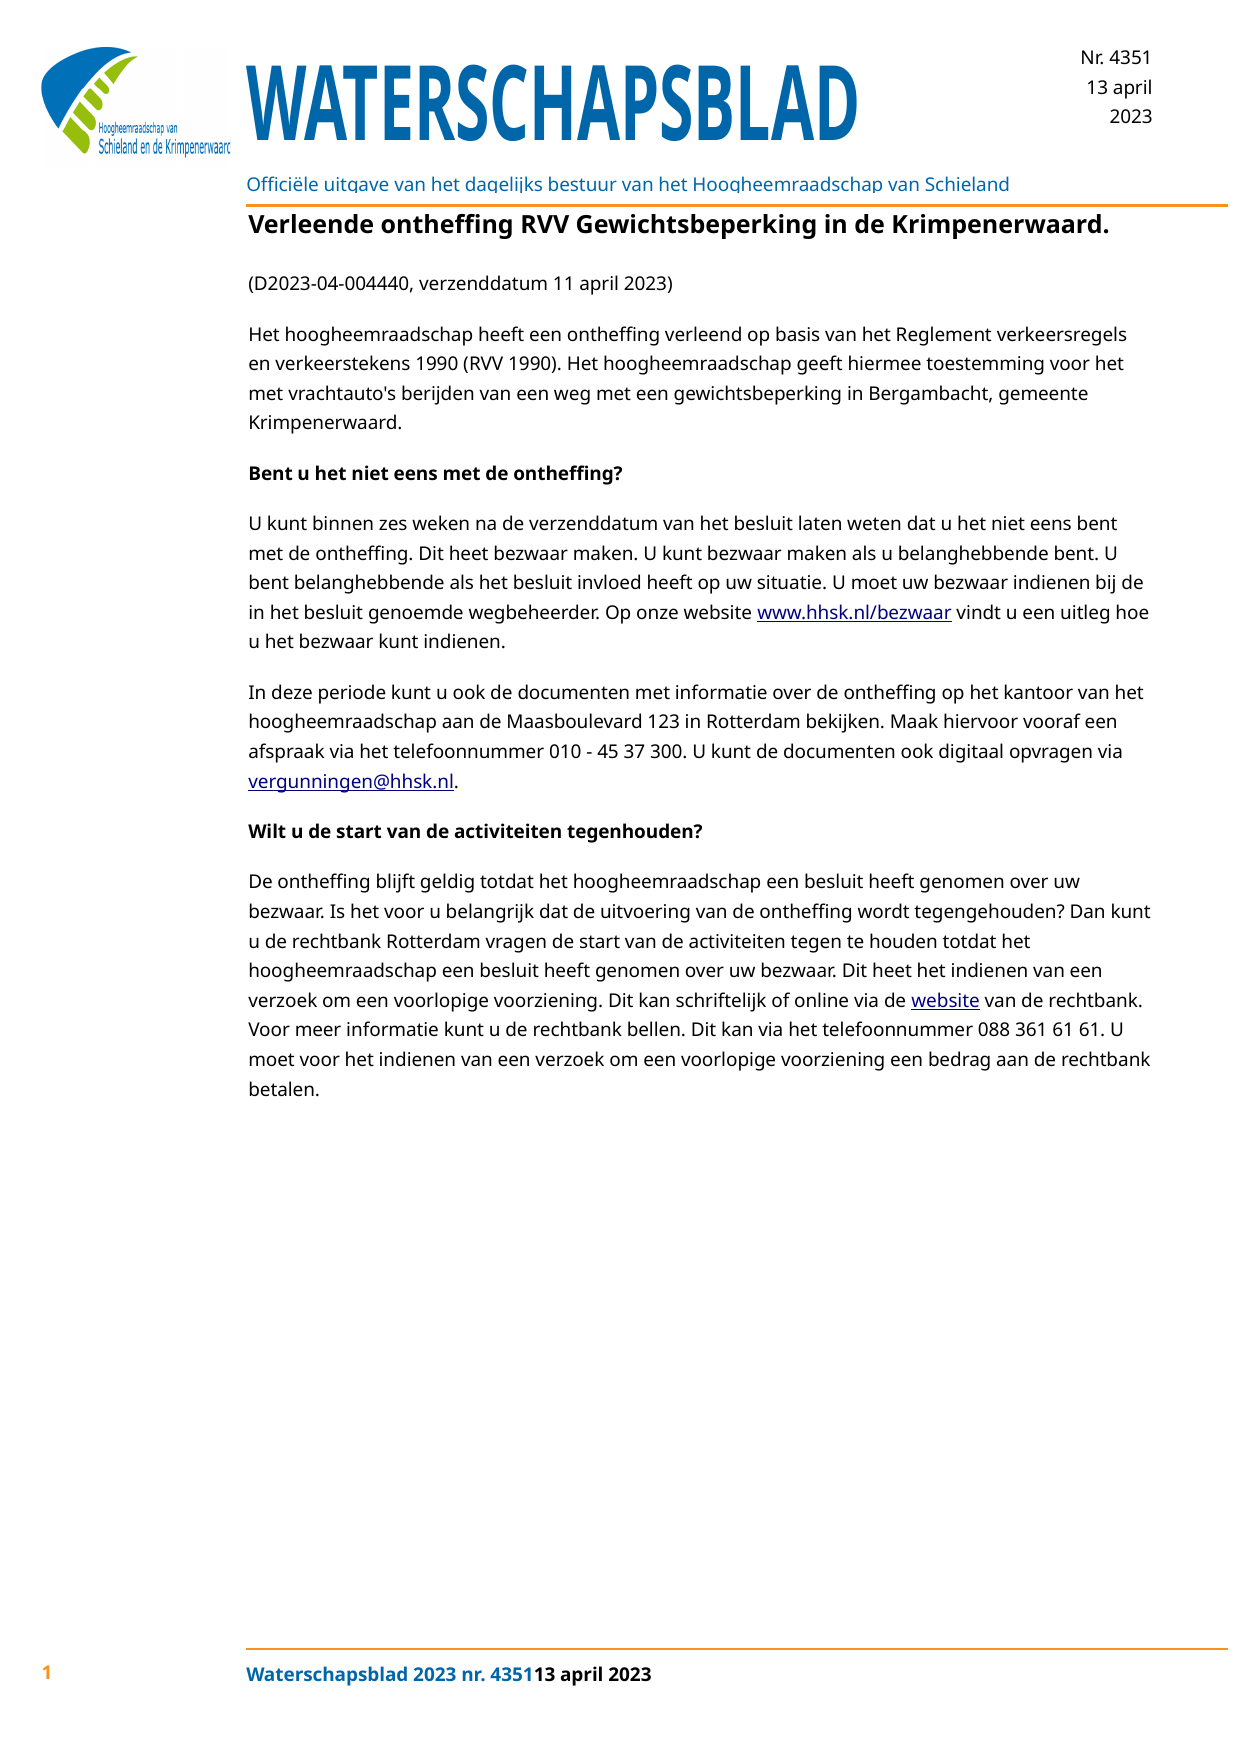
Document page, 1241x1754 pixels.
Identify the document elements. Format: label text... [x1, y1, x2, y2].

text U kunt binnen zes weken na de verzenddatum van het besluit laten weten dat u het niet eens bent met de ontheffing. Dit heet bezwaar maken. U kunt bezwaar maken als u belanghebbende bent. U bent belanghebbende als het besluit invloed heeft op uw situatie. U moet uw bezwaar indienen bij de in het besluit genoemde wegbeheerder. Op onze website www.hhsk.nl/bezwaar vindt u een uitleg hoe u het bezwaar kunt indienen. [248, 510, 1152, 654]
text In deze periode kunt u ook de documenten met informatie over de ontheffing op het kantoor van het hoogheemraadschap aan de Maasboulevard 123 in Rotterdam bekijken. Maak hiervoor vooraf een afspraak via het telefoonnummer 010 - 45 37 300. U kunt de documenten ook digitaal opvragen via vergunningen@hhsk.nl. [248, 679, 1152, 793]
text Verleende ontheffing RVV Gewichtsbeperking in de Krimpenerwaard. [248, 207, 1152, 241]
picture [41, 47, 231, 172]
text Bent u het niet eens met de ontheffing? [248, 460, 1152, 486]
text (D2023-04-004440, verzenddatum 11 april 2023) [248, 270, 1152, 296]
text Wilt u de start van de activiteiten tegenhouden? [248, 818, 1152, 844]
text Het hoogheemraadschap heeft een ontheffing verleend op basis van het Reglement verkeersregels en verkeerstekens 1990 (RVV 1990). Het hoogheemraadschap geeft hiermee toestemming voor het met vrachtauto's berijden van een weg met een gewichtsbeperking in Bergambacht, gemeente Krimpenerwaard. [248, 321, 1152, 435]
text De ontheffing blijft geldig totdat het hoogheemraadschap een besluit heeft genomen over uw bezwaar. Is het voor u belangrijk dat de uitvoering van de ontheffing wordt tegengehouden? Dan kunt u de rechtbank Rotterdam vragen de start van de activiteiten tegen te houden totdat het hoogheemraadschap een besluit heeft genomen over uw bezwaar. Dit heet het indienen van een verzoek om een voorlopige voorziening. Dit kan schriftelijk of online via de website van de rechtbank. Voor meer informatie kunt u de rechtbank bellen. Dit kan via het telefoonnummer 088 361 61 61. U moet voor het indienen van een verzoek om een voorlopige voorziening een bedrag aan de rechtbank betalen. [248, 869, 1152, 1101]
